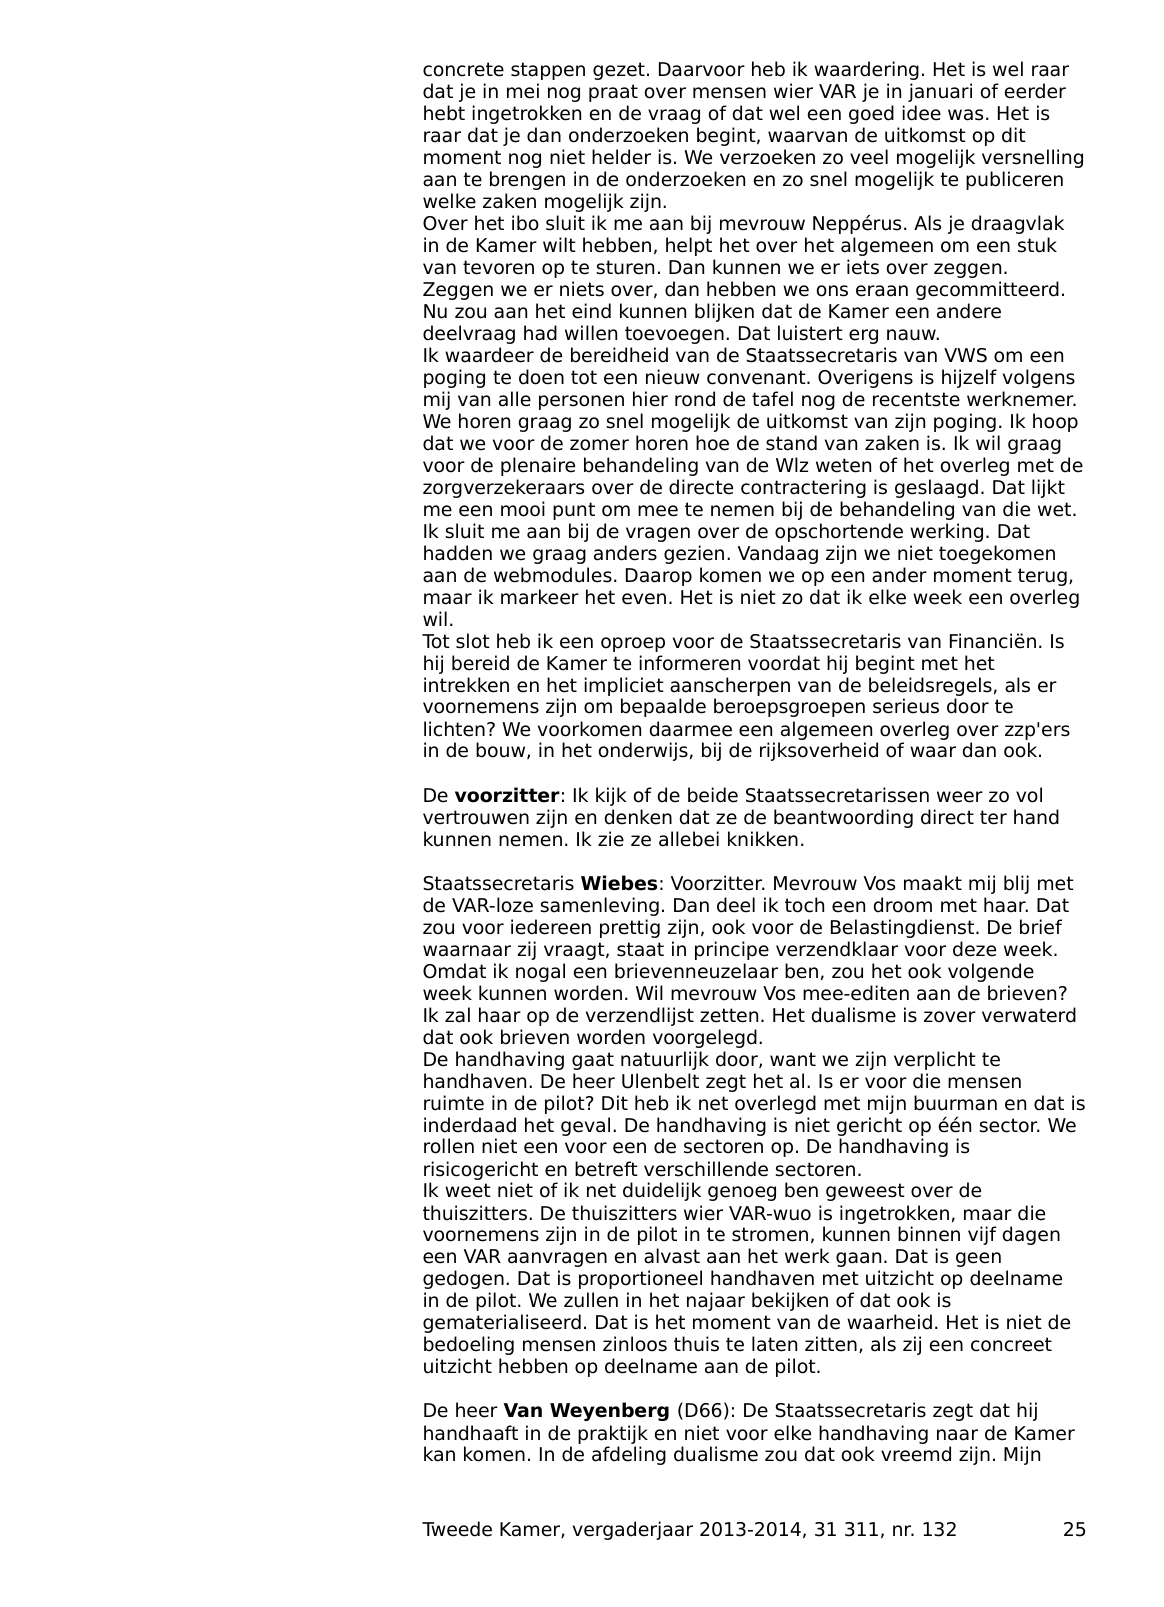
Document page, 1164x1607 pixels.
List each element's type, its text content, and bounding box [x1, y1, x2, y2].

text Staatssecretaris Wiebes: Voorzitter. Mevrouw Vos maakt mij blij met de VAR-loze samenleving. Dan deel ik toch een droom met haar. Dat zou voor iedereen prettig zijn, ook voor de Belastingdienst. De brief waarnaar zij vraagt, staat in principe verzendklaar voor deze week. Omdat ik nogal een brievenneuzelaar ben, zou het ook volgende week kunnen worden. Wil mevrouw Vos mee-editen aan de brieven? Ik zal haar op de verzendlijst zetten. Het dualisme is zover verwaterd dat ook brieven worden voorgelegd. [422, 873, 1087, 1048]
text De heer Van Weyenberg (D66): De Staatssecretaris zegt dat hij handhaaft in de praktijk en niet voor elke handhaving naar de Kamer kan komen. In de afdeling dualisme zou dat ook vreemd zijn. Mijn [422, 1400, 1087, 1466]
text concrete stappen gezet. Daarvoor heb ik waardering. Het is wel raar dat je in mei nog praat over mensen wier VAR je in januari of eerder hebt ingetrokken en de vraag of dat wel een goed idee was. Het is raar dat je dan onderzoeken begint, waarvan de uitkomst op dit moment nog niet helder is. We verzoeken zo veel mogelijk versnelling aan te brengen in de onderzoeken en zo snel mogelijk te publiceren welke zaken mogelijk zijn. [422, 59, 1087, 213]
text Tot slot heb ik een oproep voor de Staatssecretaris van Financiën. Is hij bereid de Kamer te informeren voordat hij begint met het intrekken en het impliciet aanscherpen van de beleidsregels, als er voornemens zijn om bepaalde beroepsgroepen serieus door te lichten? We voorkomen daarmee een algemeen overleg over zzp'ers in de bouw, in het onderwijs, bij de rijksoverheid of waar dan ook. [422, 631, 1087, 762]
text De voorzitter: Ik kijk of de beide Staatssecretarissen weer zo vol vertrouwen zijn en denken dat ze de beantwoording direct ter hand kunnen nemen. Ik zie ze allebei knikken. [422, 784, 1087, 851]
text De handhaving gaat natuurlijk door, want we zijn verplicht te handhaven. De heer Ulenbelt zegt het al. Is er voor die mensen ruimte in de pilot? Dit heb ik net overlegd met mijn buurman en dat is inderdaad het geval. De handhaving is niet gericht op één sector. We rollen niet een voor een de sectoren op. De handhaving is risicogericht en betreft verschillende sectoren. [422, 1048, 1087, 1180]
text Ik weet niet of ik net duidelijk genoeg ben geweest over de thuiszitters. De thuiszitters wier VAR-wuo is ingetrokken, maar die voornemens zijn in de pilot in te stromen, kunnen binnen vijf dagen een VAR aanvragen en alvast aan het werk gaan. Dat is geen gedogen. Dat is proportioneel handhaven met uitzicht op deelname in de pilot. We zullen in het najaar bekijken of dat ook is gematerialiseerd. Dat is het moment van de waarheid. Het is niet de bedoeling mensen zinloos thuis te laten zitten, als zij een concreet uitzicht hebben op deelname aan de pilot. [422, 1180, 1087, 1378]
text Ik waardeer de bereidheid van de Staatssecretaris van VWS om een poging te doen tot een nieuw convenant. Overigens is hijzelf volgens mij van alle personen hier rond de tafel nog de recentste werknemer. We horen graag zo snel mogelijk de uitkomst van zijn poging. Ik hoop dat we voor de zomer horen hoe de stand van zaken is. Ik wil graag voor de plenaire behandeling van de Wlz weten of het overleg met de zorgverzekeraars over de directe contractering is geslaagd. Dat lijkt me een mooi punt om mee te nemen bij de behandeling van die wet. [422, 345, 1087, 521]
text Ik sluit me aan bij de vragen over de opschortende werking. Dat hadden we graag anders gezien. Vandaag zijn we niet toegekomen aan de webmodules. Daarop komen we op een ander moment terug, maar ik markeer het even. Het is niet zo dat ik elke week een overleg wil. [422, 521, 1087, 631]
text Over het ibo sluit ik me aan bij mevrouw Neppérus. Als je draagvlak in de Kamer wilt hebben, helpt het over het algemeen om een stuk van tevoren op te sturen. Dan kunnen we er iets over zeggen. Zeggen we er niets over, dan hebben we ons eraan gecommitteerd. Nu zou aan het eind kunnen blijken dat de Kamer een andere deelvraag had willen toevoegen. Dat luistert erg nauw. [422, 213, 1087, 345]
